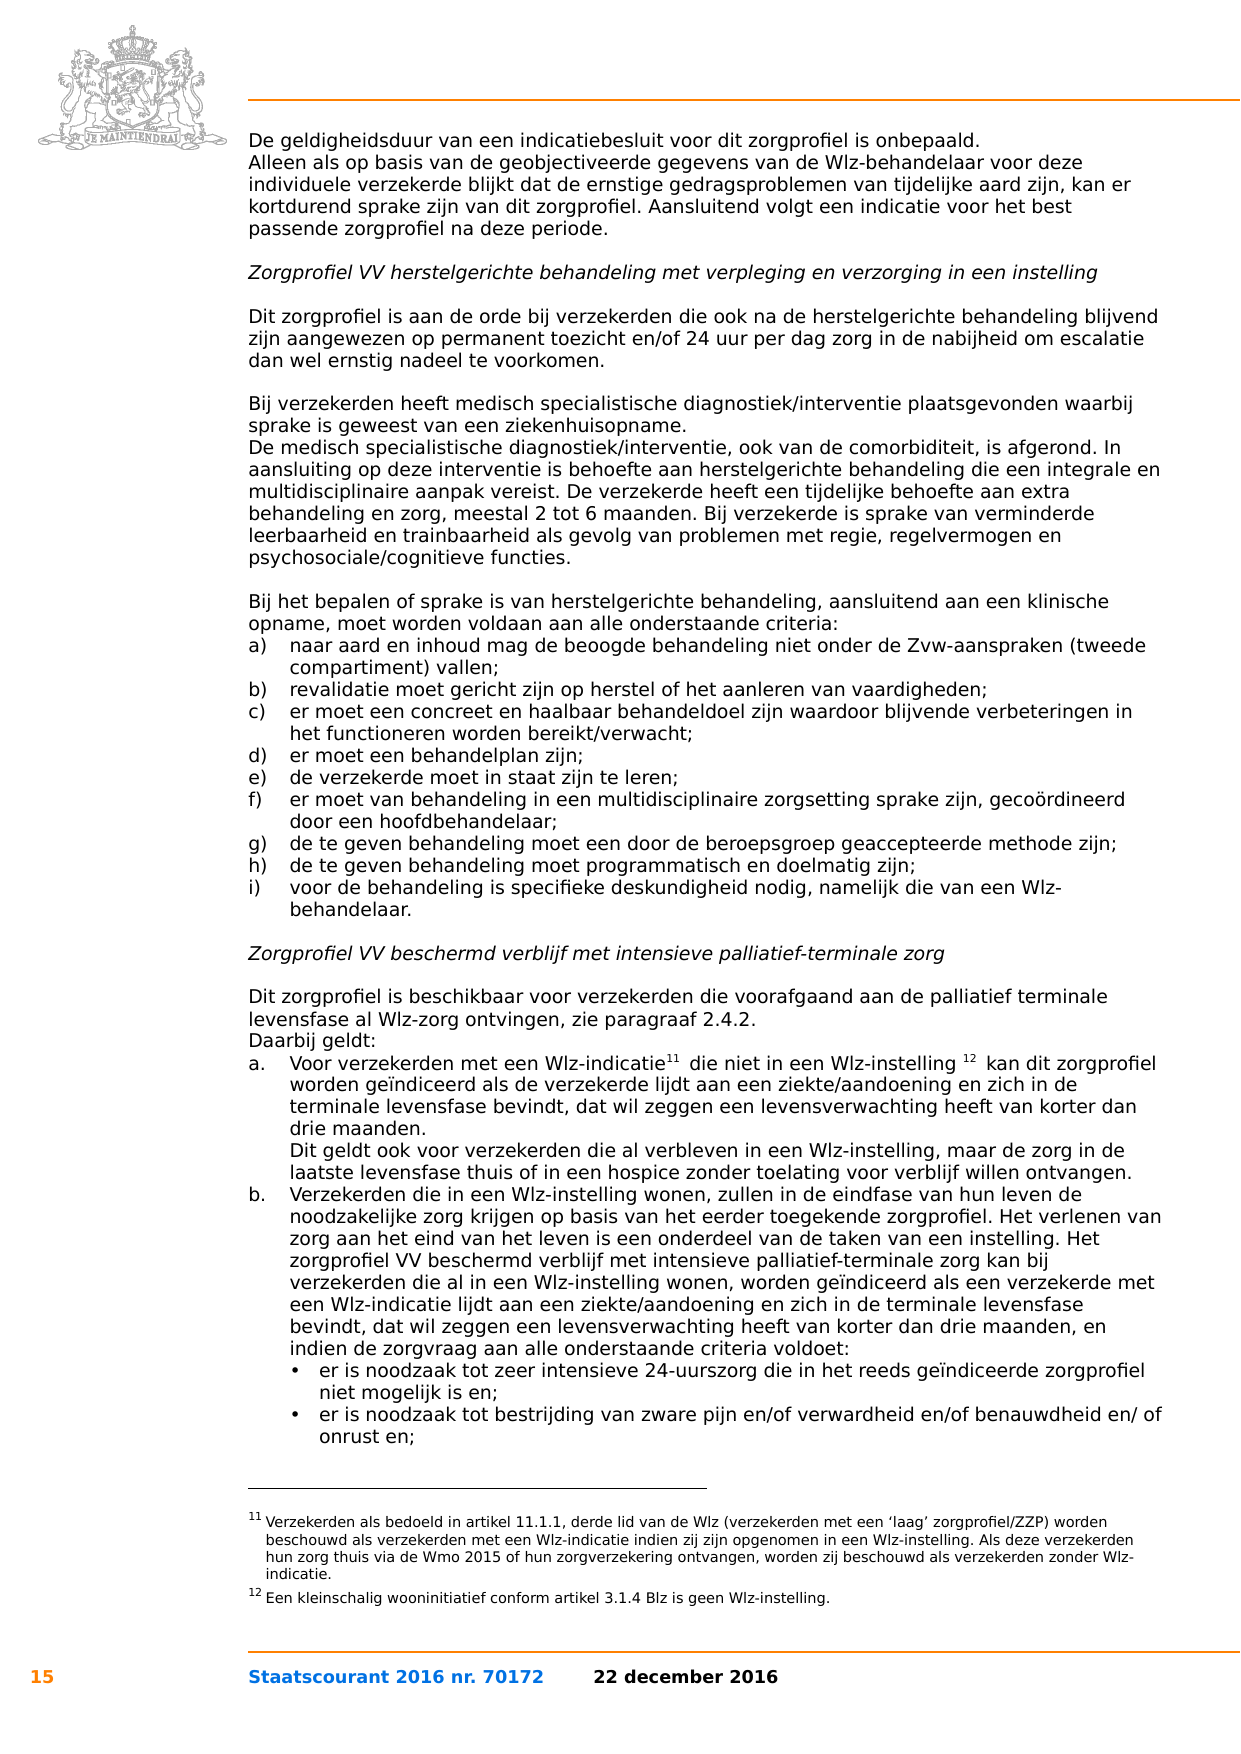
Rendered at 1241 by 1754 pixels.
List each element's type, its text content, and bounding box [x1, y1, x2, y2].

text • er is noodzaak tot zeer intensieve 24-uurszorg die in het reeds geïndiceerde zorgprofiel niet mogelijk is en; [289, 1360, 1163, 1404]
subtitle Zorgprofiel VV herstelgerichte behandeling met verpleging en verzorging in een instelling [248, 262, 1163, 284]
text Bij verzekerden heeft medisch specialistische diagnostiek/interventie plaatsgevonden waarbij sprake is geweest van een ziekenhuisopname. [248, 393, 1163, 437]
text Bij het bepalen of sprake is van herstelgerichte behandeling, aansluitend aan een klinische opname, moet worden voldaan aan alle onderstaande criteria: [248, 591, 1163, 635]
subtitle Zorgprofiel VV beschermd verblijf met intensieve palliatief-terminale zorg [248, 943, 1163, 964]
text Dit zorgprofiel is beschikbaar voor verzekerden die voorafgaand aan de palliatief terminale levensfase al Wlz-zorg ontvingen, zie paragraaf 2.4.2. [248, 986, 1163, 1030]
text i) voor de behandeling is specifieke deskundigheid nodig, namelijk die van een Wlz-behandelaar. [248, 877, 1163, 921]
text f) er moet van behandeling in een multidisciplinaire zorgsetting sprake zijn, gecoördineerd door een hoofdbehandelaar; [248, 789, 1163, 833]
text Dit zorgprofiel is aan de orde bij verzekerden die ook na de herstelgerichte behandeling blijvend zijn aangewezen op permanent toezicht en/of 24 uur per dag zorg in de nabijheid om escalatie dan wel ernstig nadeel te voorkomen. [248, 306, 1163, 371]
text b. Verzekerden die in een Wlz-instelling wonen, zullen in de eindfase van hun leven de noodzakelijke zorg krijgen op basis van het eerder toegekende zorgprofiel. Het verlenen van zorg aan het eind van het leven is een onderdeel van de taken van een instelling. Het zorgprofiel VV beschermd verblijf met intensieve palliatief-terminale zorg kan bij verzekerden die al in een Wlz-instelling wonen, worden geïndiceerd als een verzekerde met een Wlz-indicatie lijdt aan een ziekte/aandoening en zich in de terminale levensfase bevindt, dat wil zeggen een levensverwachting heeft van korter dan drie maanden, en indien de zorgvraag aan alle onderstaande criteria voldoet: [248, 1184, 1163, 1360]
text c) er moet een concreet en haalbaar behandeldoel zijn waardoor blijvende verbeteringen in het functioneren worden bereikt/verwacht; [248, 701, 1163, 745]
text a) naar aard en inhoud mag de beoogde behandeling niet onder de Zvw-aanspraken (tweede compartiment) vallen; [248, 635, 1163, 679]
text b) revalidatie moet gericht zijn op herstel of het aanleren van vaardigheden; [248, 679, 1163, 701]
text d) er moet een behandelplan zijn; [248, 745, 1163, 767]
text De geldigheidsduur van een indicatiebesluit voor dit zorgprofiel is onbepaald. [248, 130, 1163, 152]
text h) de te geven behandeling moet programmatisch en doelmatig zijn; [248, 855, 1163, 877]
picture [38, 25, 227, 150]
text Verzekerden als bedoeld in artikel 11.1.1, derde lid van de Wlz (verzekerden met een ‘laag’ zorgprofiel/ZZP) worden beschouwd als verzekerden met een Wlz-indicatie indien zij zijn opgenomen in een Wlz-instelling. Als deze verzekerden hun zorg thuis via de Wmo 2015 of hun zorgverzekering ontvangen, worden zij beschouwd als verzekerden zonder Wlz-indicatie. [248, 1510, 1163, 1583]
text e) de verzekerde moet in staat zijn te leren; [248, 767, 1163, 789]
text Dit geldt ook voor verzekerden die al verbleven in een Wlz-instelling, maar de zorg in de laatste levensfase thuis of in een hospice zonder toelating voor verblijf willen ontvangen. [289, 1140, 1163, 1184]
text Daarbij geldt: [248, 1030, 1163, 1052]
text • er is noodzaak tot bestrijding van zware pijn en/of verwardheid en/of benauwdheid en/ of onrust en; [289, 1404, 1163, 1448]
text Alleen als op basis van de geobjectiveerde gegevens van de Wlz-behandelaar voor deze individuele verzekerde blijkt dat de ernstige gedragsproblemen van tijdelijke aard zijn, kan er kortdurend sprake zijn van dit zorgprofiel. Aansluitend volgt een indicatie voor het best passende zorgprofiel na deze periode. [248, 152, 1163, 240]
text g) de te geven behandeling moet een door de beroepsgroep geaccepteerde methode zijn; [248, 833, 1163, 855]
text De medisch specialistische diagnostiek/interventie, ook van de comorbiditeit, is afgerond. In aansluiting op deze interventie is behoefte aan herstelgerichte behandeling die een integrale en multidisciplinaire aanpak vereist. De verzekerde heeft een tijdelijke behoefte aan extra behandeling en zorg, meestal 2 tot 6 maanden. Bij verzekerde is sprake van verminderde leerbaarheid en trainbaarheid als gevolg van problemen met regie, regelvermogen en psychosociale/cognitieve functies. [248, 437, 1163, 569]
text a. Voor verzekerden met een Wlz-indicatie die niet in een Wlz-instelling kan dit zorgprofiel worden geïndiceerd als de verzekerde lijdt aan een ziekte/aandoening en zich in de terminale levensfase bevindt, dat wil zeggen een levensverwachting heeft van korter dan drie maanden. [248, 1052, 1163, 1140]
text Een kleinschalig wooninitiatief conform artikel 3.1.4 Blz is geen Wlz-instelling. [248, 1586, 1163, 1608]
